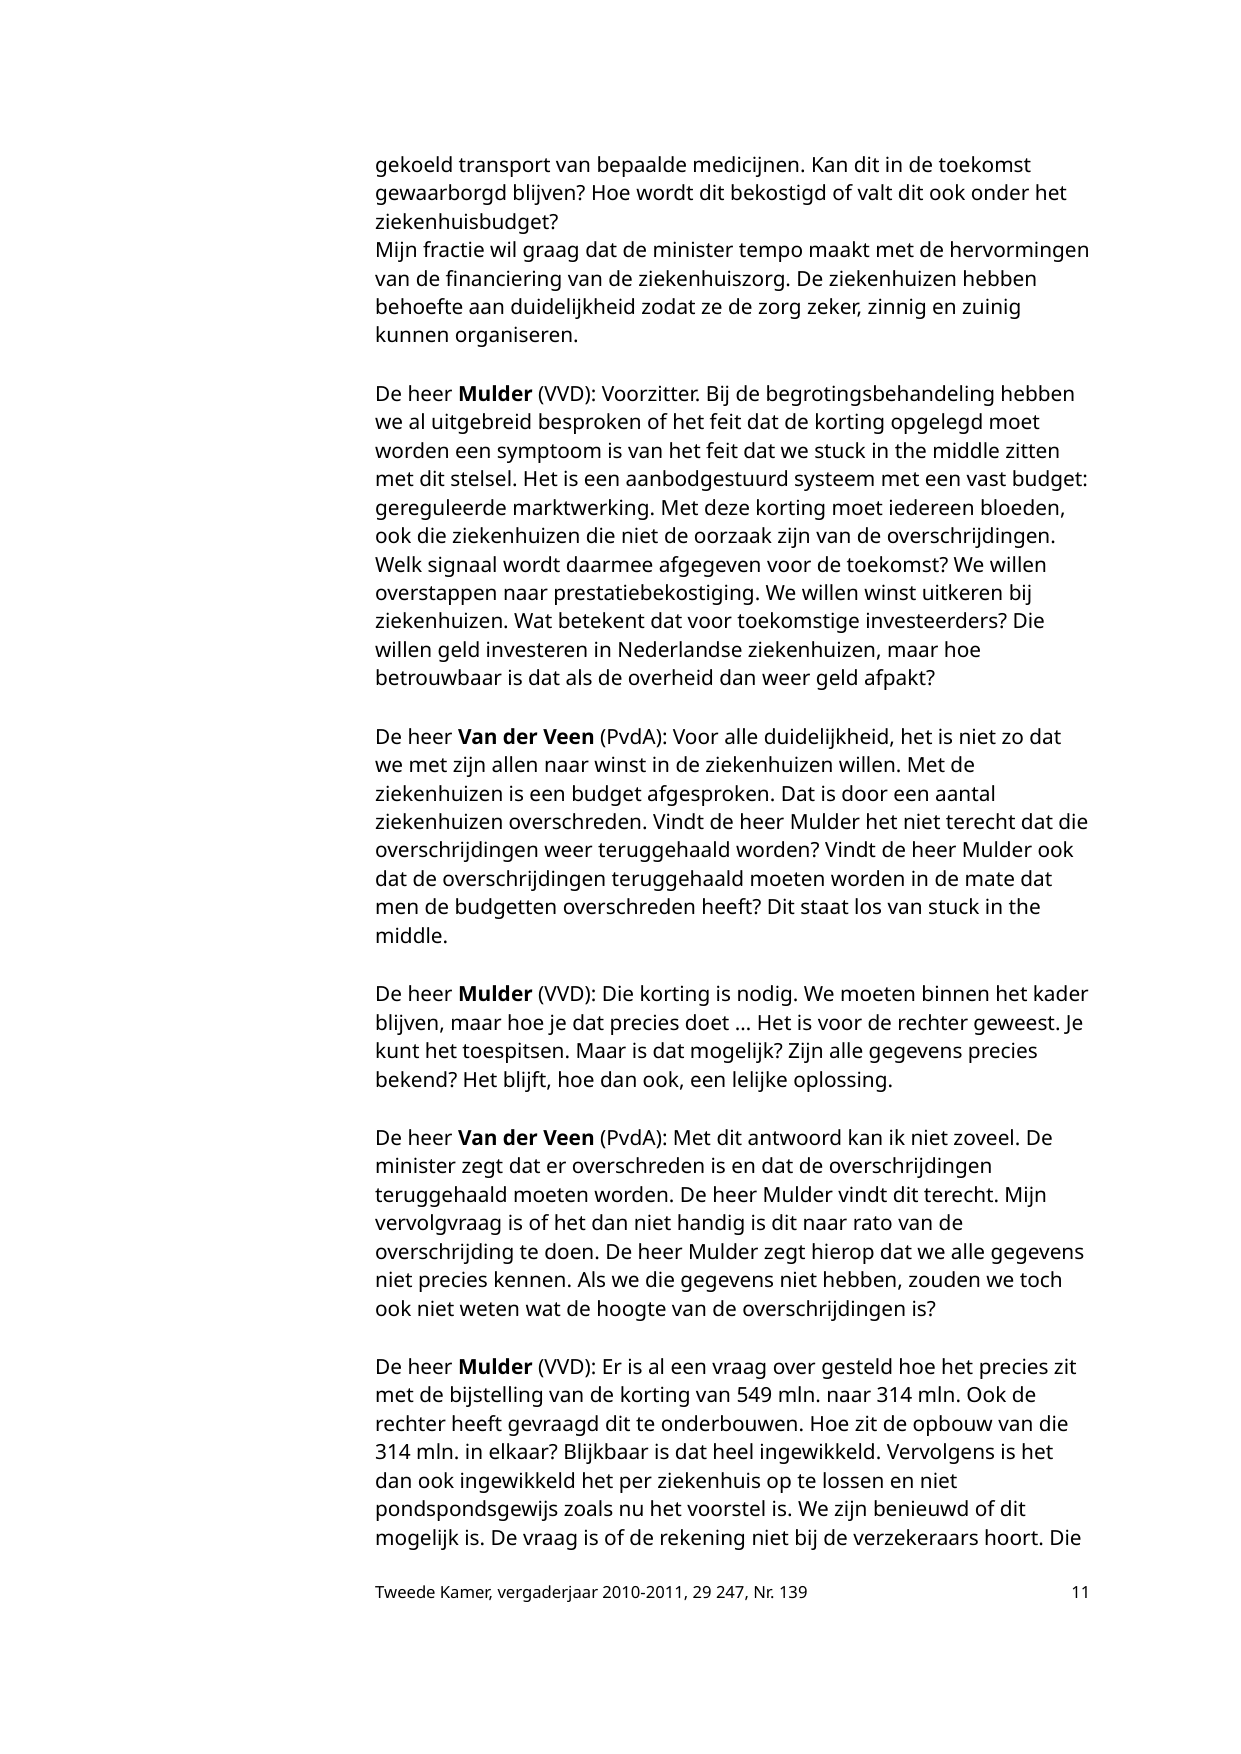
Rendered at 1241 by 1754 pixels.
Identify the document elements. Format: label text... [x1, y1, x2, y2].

text Mijn fractie wil graag dat de minister tempo maakt met de hervormingen van de financiering van de ziekenhuiszorg. De ziekenhuizen hebben behoefte aan duidelijkheid zodat ze de zorg zeker, zinnig en zuinig kunnen organiseren. [375, 235, 1090, 349]
text De heer Mulder (VVD): Er is al een vraag over gesteld hoe het precies zit met de bijstelling van de korting van 549 mln. naar 314 mln. Ook de rechter heeft gevraagd dit te onderbouwen. Hoe zit de opbouw van die 314 mln. in elkaar? Blijkbaar is dat heel ingewikkeld. Vervolgens is het dan ook ingewikkeld het per ziekenhuis op te lossen en niet pondspondsgewijs zoals nu het voorstel is. We zijn benieuwd of dit mogelijk is. De vraag is of de rekening niet bij de verzekeraars hoort. Die [375, 1352, 1090, 1551]
text De heer Mulder (VVD): Die korting is nodig. We moeten binnen het kader blijven, maar hoe je dat precies doet … Het is voor de rechter geweest. Je kunt het toespitsen. Maar is dat mogelijk? Zijn alle gegevens precies bekend? Het blijft, hoe dan ook, een lelijke oplossing. [375, 979, 1090, 1093]
text De heer Mulder (VVD): Voorzitter. Bij de begrotingsbehandeling hebben we al uitgebreid besproken of het feit dat de korting opgelegd moet worden een symptoom is van het feit dat we stuck in the middle zitten met dit stelsel. Het is een aanbodgestuurd systeem met een vast budget: gereguleerde marktwerking. Met deze korting moet iedereen bloeden, ook die ziekenhuizen die niet de oorzaak zijn van de overschrijdingen. Welk signaal wordt daarmee afgegeven voor de toekomst? We willen overstappen naar prestatiebekostiging. We willen winst uitkeren bij ziekenhuizen. Wat betekent dat voor toekomstige investeerders? Die willen geld investeren in Nederlandse ziekenhuizen, maar hoe betrouwbaar is dat als de overheid dan weer geld afpakt? [375, 379, 1090, 692]
text De heer Van der Veen (PvdA): Voor alle duidelijkheid, het is niet zo dat we met zijn allen naar winst in de ziekenhuizen willen. Met de ziekenhuizen is een budget afgesproken. Dat is door een aantal ziekenhuizen overschreden. Vindt de heer Mulder het niet terecht dat die overschrijdingen weer teruggehaald worden? Vindt de heer Mulder ook dat de overschrijdingen teruggehaald moeten worden in de mate dat men de budgetten overschreden heeft? Dit staat los van stuck in the middle. [375, 722, 1090, 949]
text De heer Van der Veen (PvdA): Met dit antwoord kan ik niet zoveel. De minister zegt dat er overschreden is en dat de overschrijdingen teruggehaald moeten worden. De heer Mulder vindt dit terecht. Mijn vervolgvraag is of het dan niet handig is dit naar rato van de overschrijding te doen. De heer Mulder zegt hierop dat we alle gegevens niet precies kennen. Als we die gegevens niet hebben, zouden we toch ook niet weten wat de hoogte van de overschrijdingen is? [375, 1123, 1090, 1322]
text gekoeld transport van bepaalde medicijnen. Kan dit in de toekomst gewaarborgd blijven? Hoe wordt dit bekostigd of valt dit ook onder het ziekenhuisbudget? [375, 150, 1090, 235]
